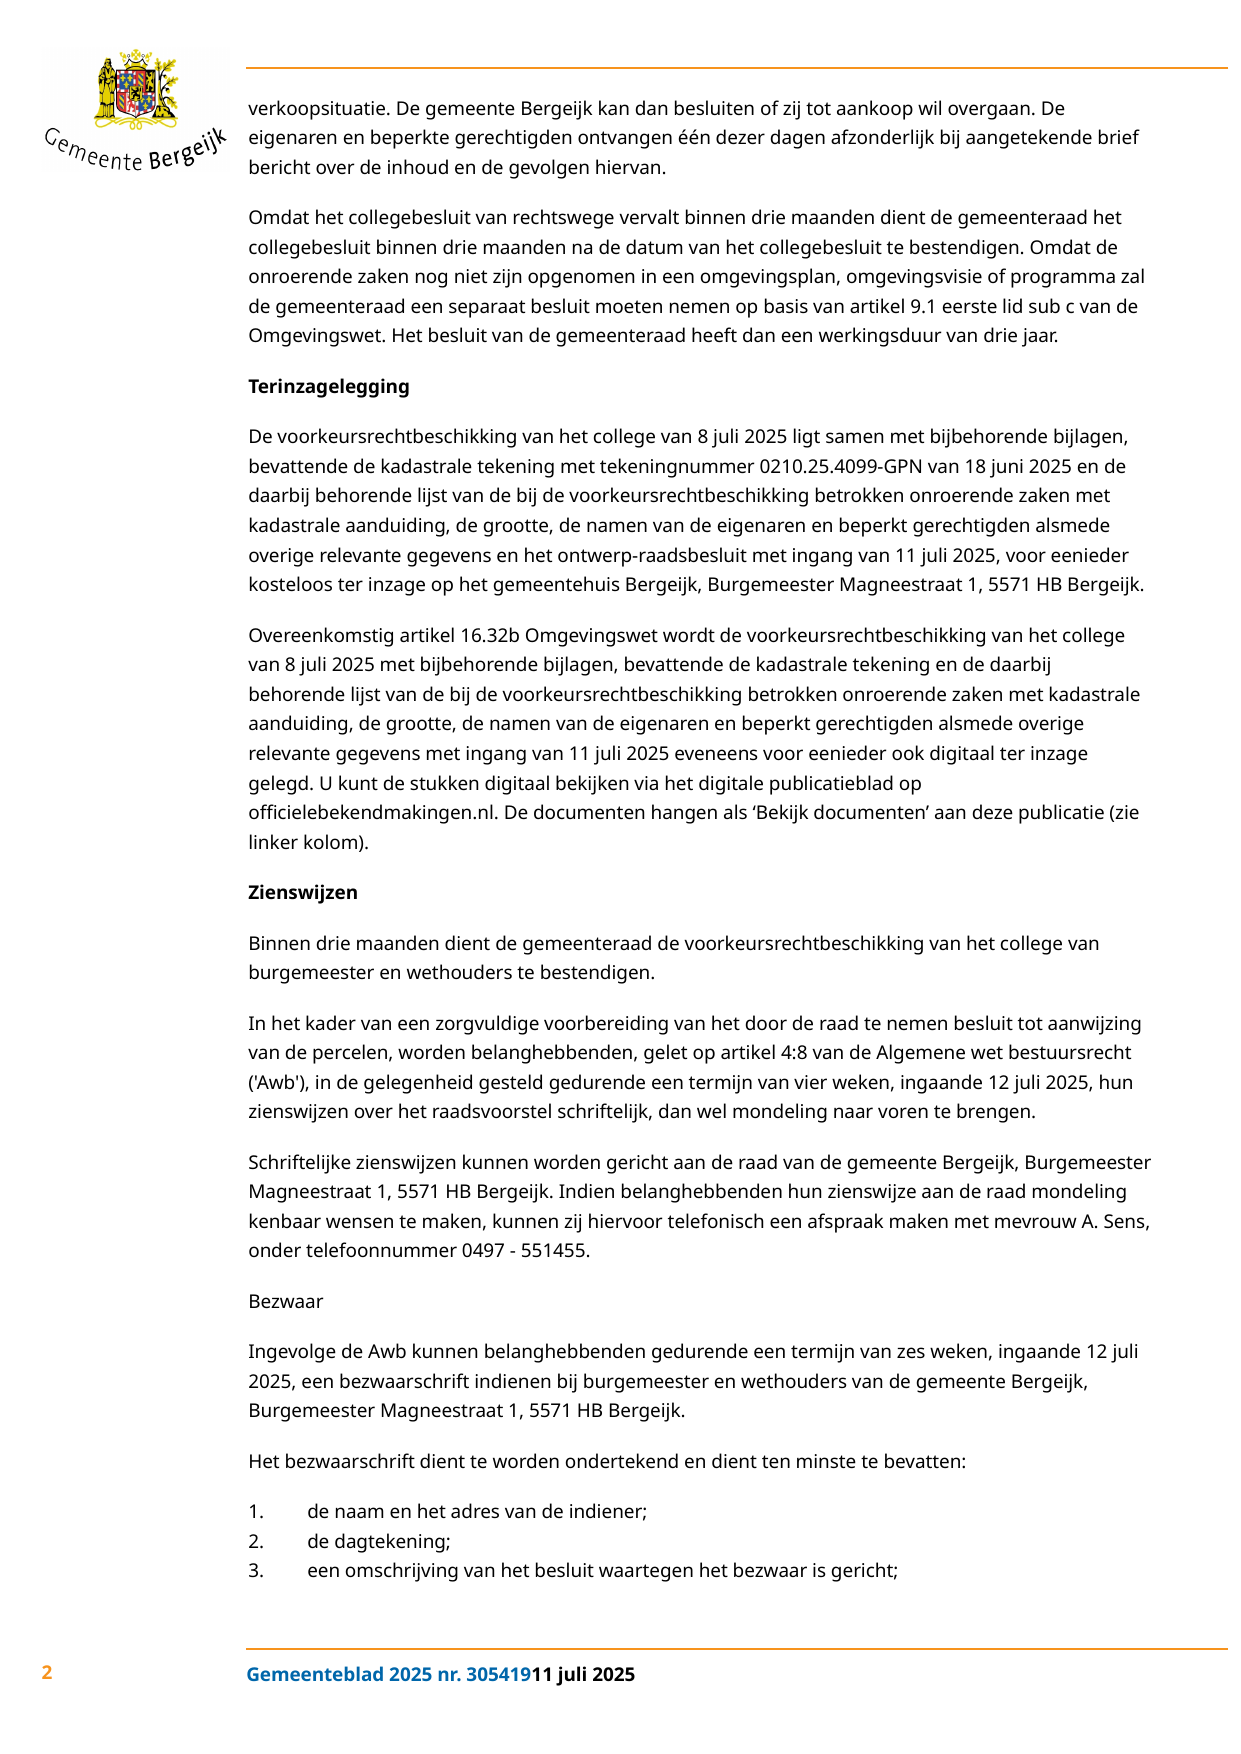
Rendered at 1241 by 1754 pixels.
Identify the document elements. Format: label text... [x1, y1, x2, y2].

text De voorkeursrechtbeschikking van het college van 8 juli 2025 ligt samen met bijbehorende bijlagen, bevattende de kadastrale tekening met tekeningnummer 0210.25.4099-GPN van 18 juni 2025 en de daarbij behorende lijst van de bij de voorkeursrechtbeschikking betrokken onroerende zaken met kadastrale aanduiding, de grootte, de namen van de eigenaren en beperkt gerechtigden alsmede overige relevante gegevens en het ontwerp-raadsbesluit met ingang van 11 juli 2025, voor eenieder kosteloos ter inzage op het gemeentehuis Bergeijk, Burgemeester Magneestraat 1, 5571 HB Bergeijk. [248, 423, 1152, 597]
list de naam en het adres van de indiener; [248, 1498, 1152, 1524]
text Schriftelijke zienswijzen kunnen worden gericht aan de raad van de gemeente Bergeijk, Burgemeester Magneestraat 1, 5571 HB Bergeijk. Indien belanghebbenden hun zienswijze aan de raad mondeling kenbaar wensen te maken, kunnen zij hiervoor telefonisch een afspraak maken met mevrouw A. Sens, onder telefoonnummer 0497 - 551455. [248, 1149, 1152, 1263]
text Terinzagelegging [248, 373, 1152, 399]
text Binnen drie maanden dient de gemeenteraad de voorkeursrechtbeschikking van het college van burgemeester en wethouders te bestendigen. [248, 930, 1152, 985]
list een omschrijving van het besluit waartegen het bezwaar is gericht; [248, 1558, 1152, 1583]
list de dagtekening; [248, 1528, 1152, 1554]
text verkoopsituatie. De gemeente Bergeijk kan dan besluiten of zij tot aankoop wil overgaan. De eigenaren en beperkte gerechtigden ontvangen één dezer dagen afzonderlijk bij aangetekende brief bericht over de inhoud en de gevolgen hiervan. [248, 95, 1152, 180]
text Overeenkomstig artikel 16.32b Omgevingswet wordt de voorkeursrechtbeschikking van het college van 8 juli 2025 met bijbehorende bijlagen, bevattende de kadastrale tekening en de daarbij behorende lijst van de bij de voorkeursrechtbeschikking betrokken onroerende zaken met kadastrale aanduiding, de grootte, de namen van de eigenaren en beperkt gerechtigden alsmede overige relevante gegevens met ingang van 11 juli 2025 eveneens voor eenieder ook digitaal ter inzage gelegd. U kunt de stukken digitaal bekijken via het digitale publicatieblad op officielebekendmakingen.nl. De documenten hangen als ‘Bekijk documenten’ aan deze publicatie (zie linker kolom). [248, 622, 1152, 855]
text Zienswijzen [248, 879, 1152, 905]
text Omdat het collegebesluit van rechtswege vervalt binnen drie maanden dient de gemeenteraad het collegebesluit binnen drie maanden na de datum van het collegebesluit te bestendigen. Omdat de onroerende zaken nog niet zijn opgenomen in een omgevingsplan, omgevingsvisie of programma zal de gemeenteraad een separaat besluit moeten nemen op basis van artikel 9.1 eerste lid sub c van de Omgevingswet. Het besluit van de gemeenteraad heeft dan een werkingsduur van drie jaar. [248, 204, 1152, 348]
text Bezwaar [248, 1288, 1152, 1314]
picture [41, 47, 231, 172]
text In het kader van een zorgvuldige voorbereiding van het door de raad te nemen besluit tot aanwijzing van de percelen, worden belanghebbenden, gelet op artikel 4:8 van de Algemene wet bestuursrecht ('Awb'), in de gelegenheid gesteld gedurende een termijn van vier weken, ingaande 12 juli 2025, hun zienswijzen over het raadsvoorstel schriftelijk, dan wel mondeling naar voren te brengen. [248, 1010, 1152, 1124]
text Het bezwaarschrift dient te worden ondertekend en dient ten minste te bevatten: [248, 1448, 1152, 1474]
text Ingevolge de Awb kunnen belanghebbenden gedurende een termijn van zes weken, ingaande 12 juli 2025, een bezwaarschrift indienen bij burgemeester en wethouders van de gemeente Bergeijk, Burgemeester Magneestraat 1, 5571 HB Bergeijk. [248, 1338, 1152, 1423]
